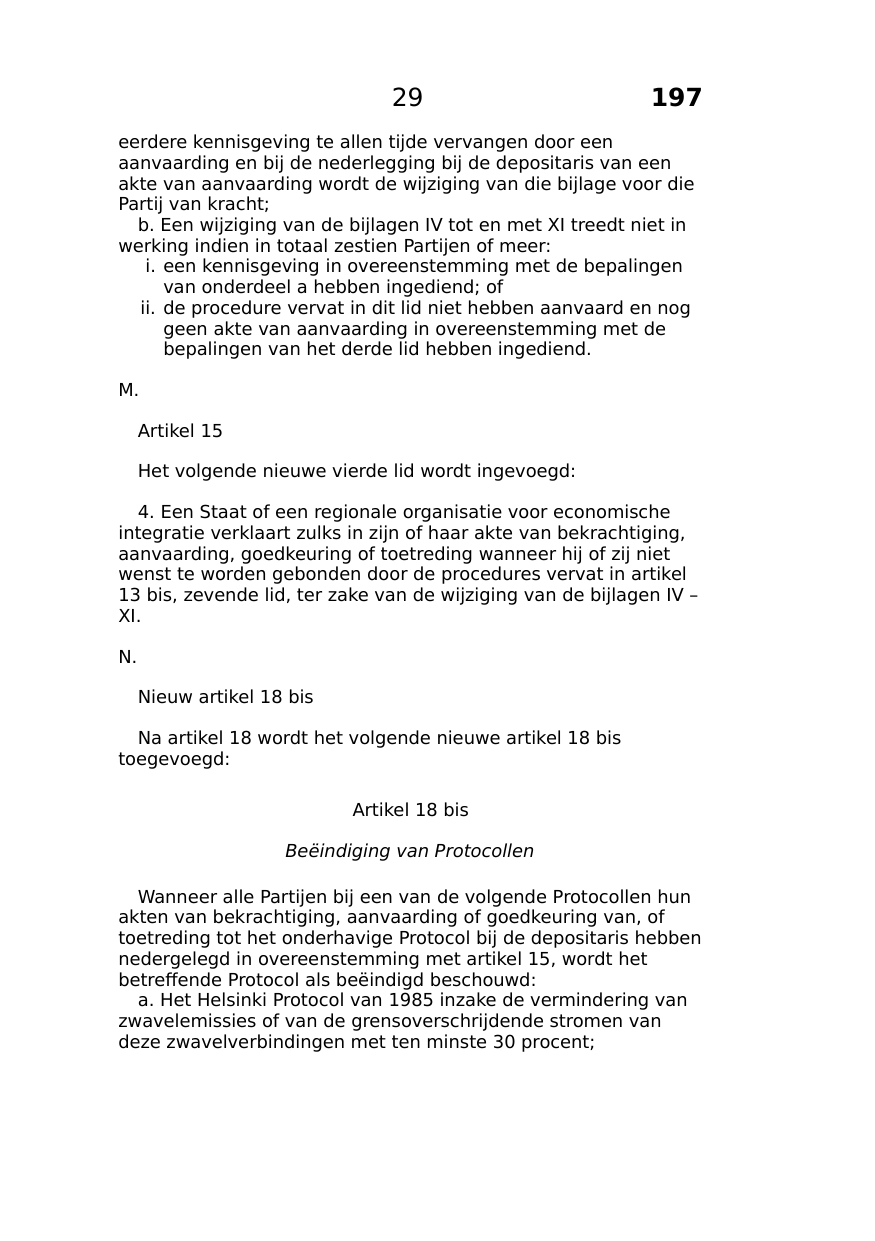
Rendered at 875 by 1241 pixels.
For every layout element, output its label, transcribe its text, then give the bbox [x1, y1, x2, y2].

text Het volgende nieuwe vierde lid wordt ingevoegd: [118, 461, 703, 482]
text Nieuw artikel 18 bis [118, 687, 703, 708]
text M. [118, 380, 703, 401]
text 4. Een Staat of een regionale organisatie voor economische integratie verklaart zulks in zijn of haar akte van bekrachtiging, aanvaarding, goedkeuring of toetreding wanneer hij of zij niet wenst te worden gebonden door de procedures vervat in artikel 13 bis, zevende lid, ter zake van de wijziging van de bijlagen IV – XI. [118, 502, 703, 626]
text eerdere kennisgeving te allen tijde vervangen door een aanvaarding en bij de nederlegging bij de depositaris van een akte van aanvaarding wordt de wijziging van die bijlage voor die Partij van kracht; [118, 132, 703, 215]
subtitle Artikel 18 bis Beëindiging van Protocollen [118, 799, 703, 862]
text ii. de procedure vervat in dit lid niet hebben aanvaard en nog geen akte van aanvaarding in overeenstemming met de bepalingen van het derde lid hebben ingediend. [118, 298, 703, 360]
text Artikel 15 [118, 421, 703, 441]
text b. Een wijziging van de bijlagen IV tot en met XI treedt niet in werking indien in totaal zestien Partijen of meer: [118, 215, 703, 256]
text a. Het Helsinki Protocol van 1985 inzake de vermindering van zwavelemissies of van de grensoverschrijdende stromen van deze zwavelverbindingen met ten minste 30 procent; [118, 990, 703, 1052]
text Na artikel 18 wordt het volgende nieuwe artikel 18 bis toegevoegd: [118, 728, 703, 769]
text N. [118, 646, 703, 667]
text Wanneer alle Partijen bij een van de volgende Protocollen hun akten van bekrachtiging, aanvaarding of goedkeuring van, of toetreding tot het onderhavige Protocol bij de depositaris hebben nedergelegd in overeenstemming met artikel 15, wordt het betreffende Protocol als beëindigd beschouwd: [118, 887, 703, 990]
text i. een kennisgeving in overeenstemming met de bepalingen van onderdeel a hebben ingediend; of [118, 256, 703, 298]
